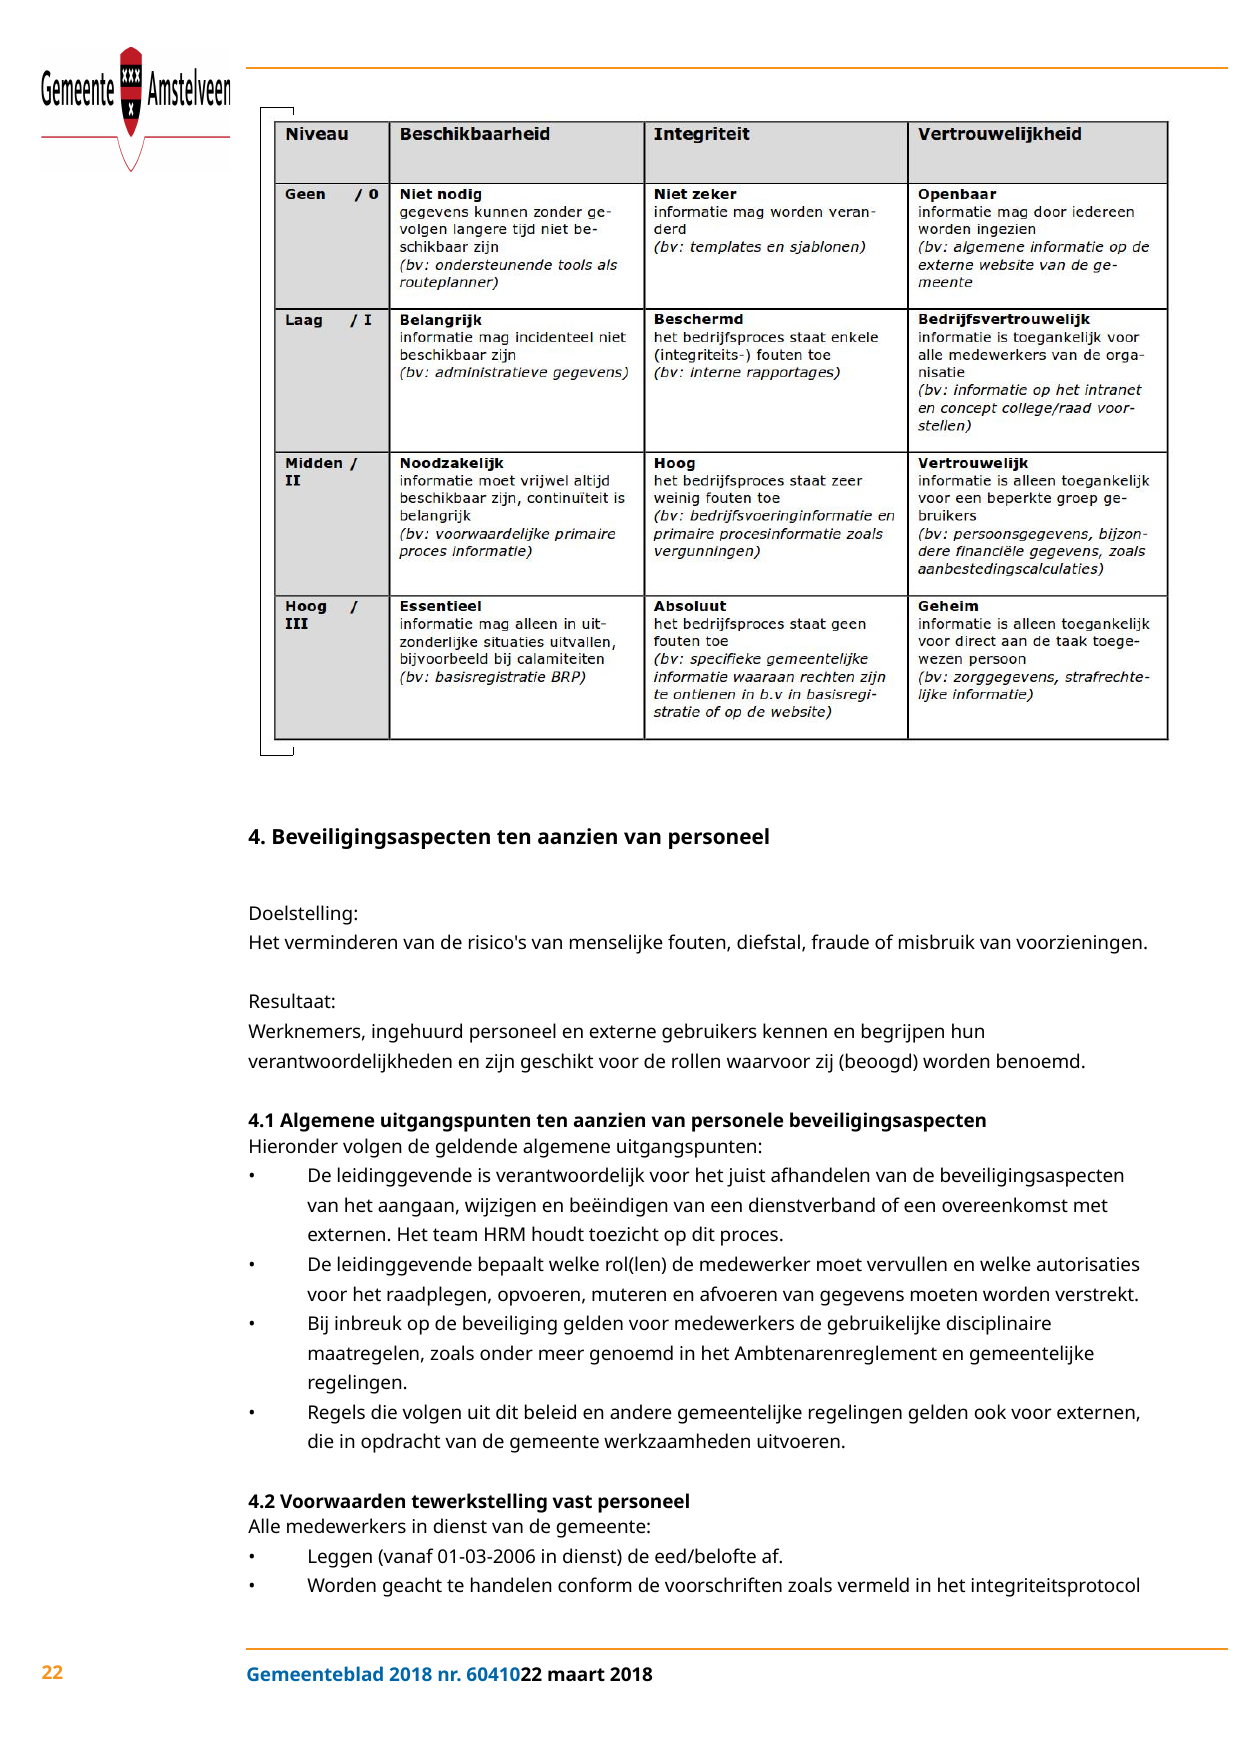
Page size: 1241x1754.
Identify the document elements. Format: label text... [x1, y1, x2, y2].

list Worden geacht te handelen conform de voorschriften zoals vermeld in het integriteitsprotocol [248, 1573, 1152, 1598]
list De leidinggevende is verantwoordelijk voor het juist afhandelen van de beveiligingsaspecten van het aangaan, wijzigen en beëindigen van een dienstverband of een overeenkomst met externen. Het team HRM houdt toezicht op dit proces. [248, 1162, 1152, 1247]
list Leggen (vanaf 01-03-2006 in dienst) de eed/belofte af. [248, 1543, 1152, 1569]
text Hieronder volgen de geldende algemene uitgangspunten: [248, 1133, 1152, 1158]
picture [41, 47, 231, 172]
list De leidinggevende bepaalt welke rol(len) de medewerker moet vervullen en welke autorisaties voor het raadplegen, opvoeren, muteren en afvoeren van gegevens moeten worden verstrekt. [248, 1251, 1152, 1306]
text 4. Beveiligingsaspecten ten aanzien van personeel [248, 822, 1152, 851]
text Doelstelling: [248, 900, 1152, 926]
text Resultaat: [248, 989, 1152, 1014]
list Bij inbreuk op de beveiliging gelden voor medewerkers de gebruikelijke disciplinaire maatregelen, zoals onder meer genoemd in het Ambtenarenreglement en gemeentelijke regelingen. [248, 1310, 1152, 1395]
list Regels die volgen uit dit beleid en andere gemeentelijke regelingen gelden ook voor externen, die in opdracht van de gemeente werkzaamheden uitvoeren. [248, 1399, 1152, 1454]
text Alle medewerkers in dienst van de gemeente: [248, 1513, 1152, 1539]
text 4.1 Algemene uitgangspunten ten aanzien van personele beveiligingsaspecten [248, 1107, 1152, 1133]
picture [268, 115, 1173, 747]
text Werknemers, ingehuurd personeel en externe gebruikers kennen en begrijpen hun verantwoordelijkheden en zijn geschikt voor de rollen waarvoor zij (beoogd) worden benoemd. [248, 1018, 1152, 1074]
text 4.2 Voorwaarden tewerkstelling vast personeel [248, 1488, 1152, 1513]
text Het verminderen van de risico's van menselijke fouten, diefstal, fraude of misbruik van voorzieningen. [248, 929, 1152, 955]
